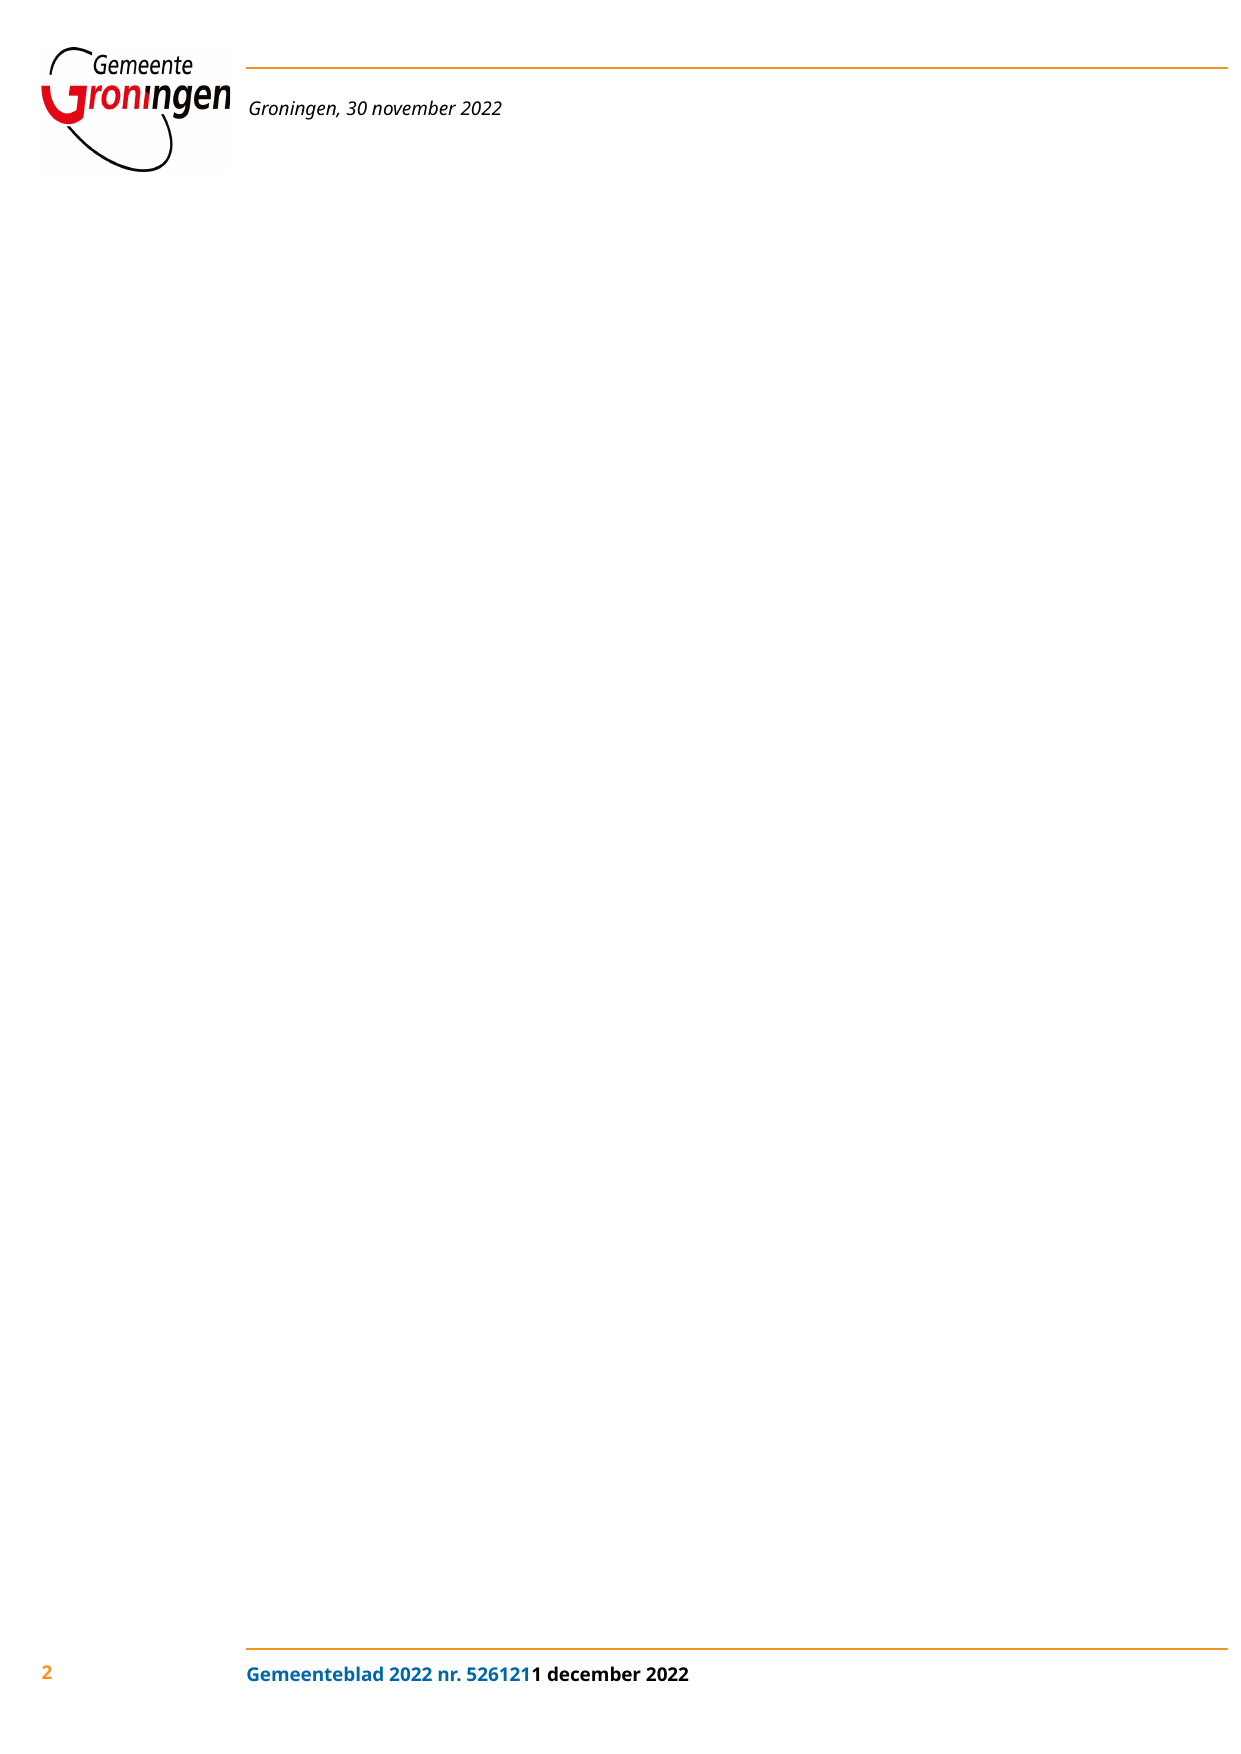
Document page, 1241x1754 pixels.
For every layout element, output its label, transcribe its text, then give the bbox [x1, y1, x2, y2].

text Groningen, 30 november 2022 [248, 95, 1152, 121]
picture [41, 47, 231, 172]
